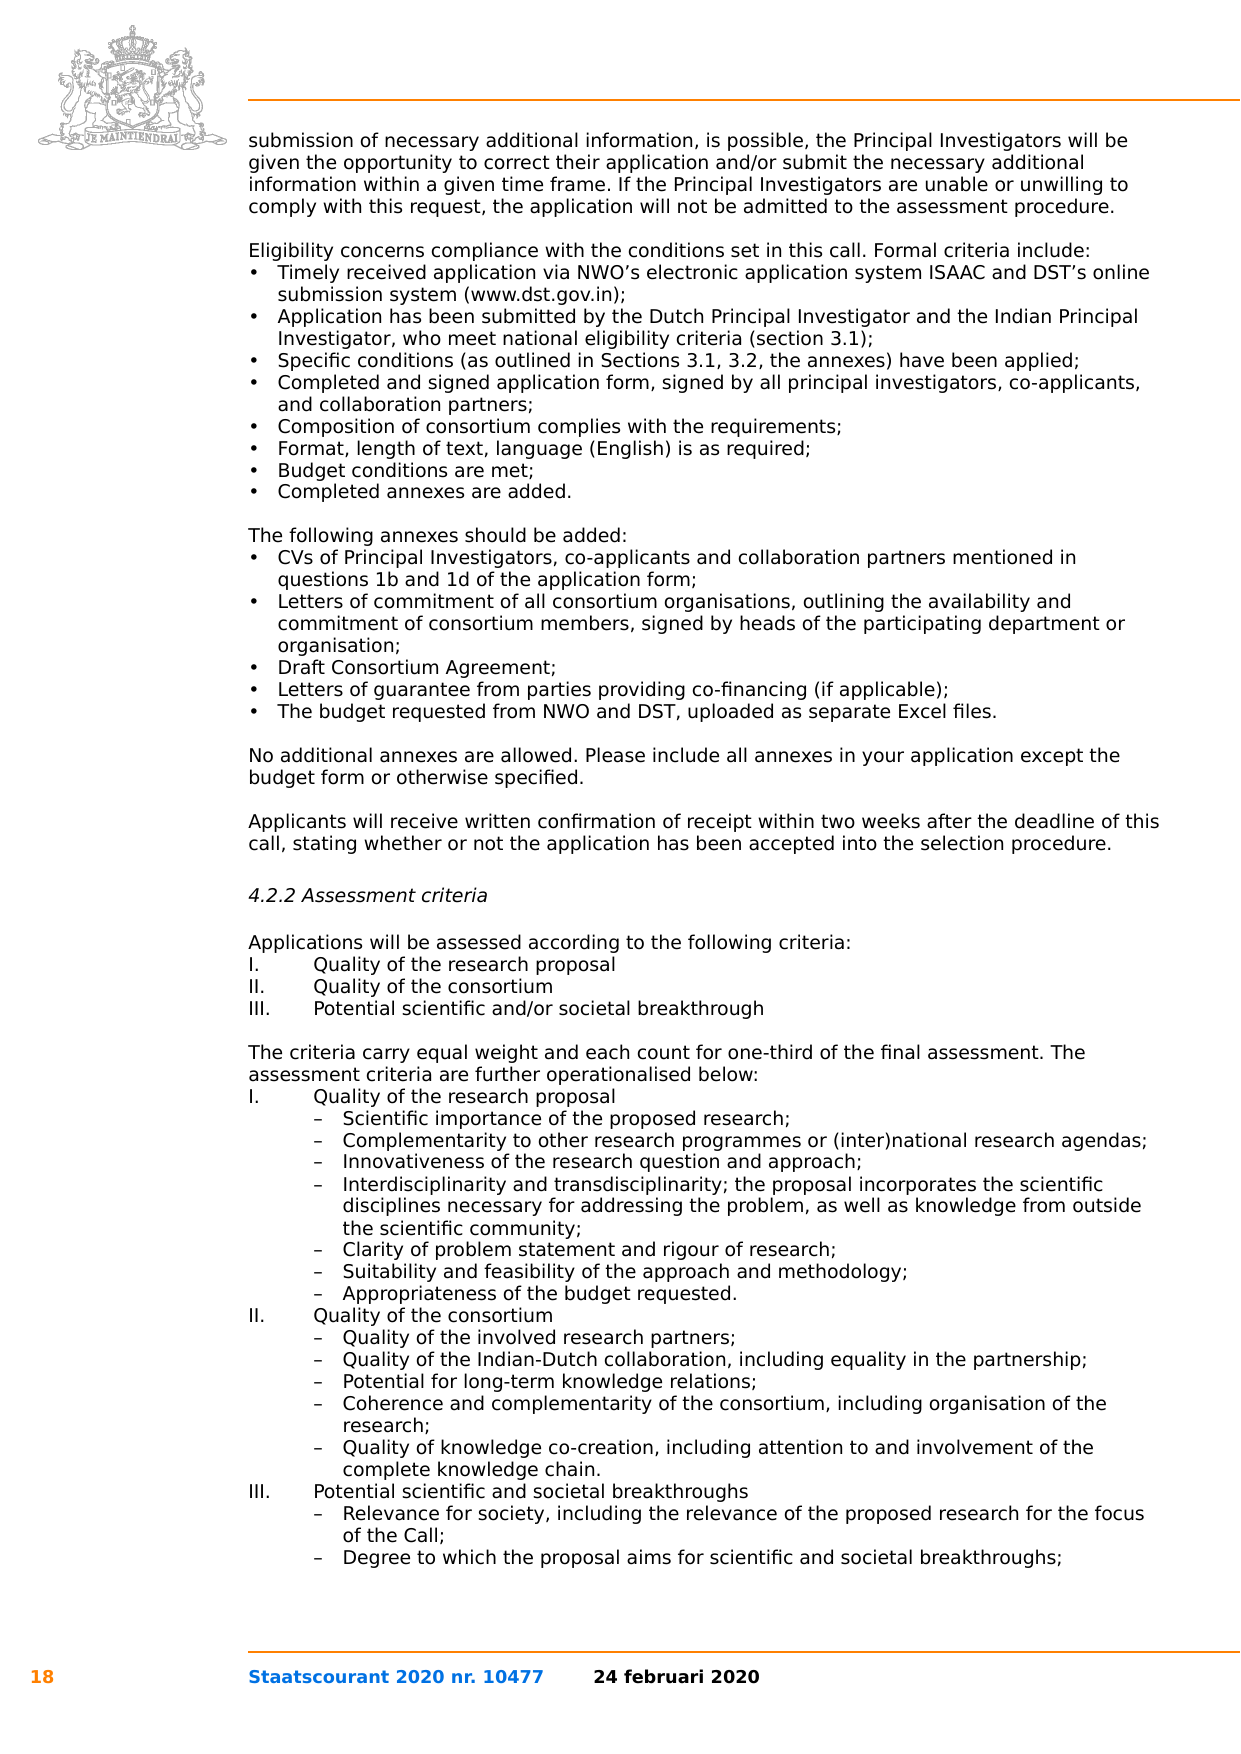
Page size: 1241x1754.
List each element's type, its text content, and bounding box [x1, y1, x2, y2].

text III. Potential scientific and/or societal breakthrough [248, 998, 1163, 1020]
text • Completed and signed application form, signed by all principal investigators, co-applicants, and collaboration partners; [248, 372, 1163, 416]
text Applicants will receive written confirmation of receipt within two weeks after the deadline of this call, stating whether or not the application has been accepted into the selection procedure. [248, 811, 1163, 855]
text I. Quality of the research proposal [248, 1086, 1163, 1107]
text The criteria carry equal weight and each count for one-third of the final assessment. The assessment criteria are further operationalised below: [248, 1042, 1163, 1086]
text • Letters of guarantee from parties providing co-financing (if applicable); [248, 679, 1163, 701]
text – Suitability and feasibility of the approach and methodology; [313, 1261, 1163, 1283]
text – Scientific importance of the proposed research; [313, 1107, 1163, 1129]
text • Draft Consortium Agreement; [248, 657, 1163, 679]
text II. Quality of the consortium [248, 976, 1163, 998]
text II. Quality of the consortium [248, 1305, 1163, 1327]
text – Quality of the involved research partners; [313, 1327, 1163, 1349]
text • The budget requested from NWO and DST, uploaded as separate Excel files. [248, 701, 1163, 723]
text • Letters of commitment of all consortium organisations, outlining the availability and commitment of consortium members, signed by heads of the participating department or organisation; [248, 591, 1163, 657]
text The following annexes should be added: [248, 525, 1163, 547]
picture [38, 25, 227, 150]
text • Composition of consortium complies with the requirements; [248, 416, 1163, 437]
subtitle 4.2.2 Assessment criteria [248, 885, 1163, 907]
text I. Quality of the research proposal [248, 954, 1163, 976]
text Eligibility concerns compliance with the conditions set in this call. Formal criteria include: [248, 240, 1163, 262]
text – Complementarity to other research programmes or (inter)national research agendas; [313, 1129, 1163, 1151]
text – Quality of the Indian-Dutch collaboration, including equality in the partnership; [313, 1349, 1163, 1371]
text • Application has been submitted by the Dutch Principal Investigator and the Indian Principal Investigator, who meet national eligibility criteria (section 3.1); [248, 306, 1163, 349]
text • Specific conditions (as outlined in Sections 3.1, 3.2, the annexes) have been applied; [248, 349, 1163, 372]
text III. Potential scientific and societal breakthroughs [248, 1481, 1163, 1503]
text No additional annexes are allowed. Please include all annexes in your application except the budget form or otherwise specified. [248, 745, 1163, 789]
text – Degree to which the proposal aims for scientific and societal breakthroughs; [313, 1547, 1163, 1569]
text • Timely received application via NWO’s electronic application system ISAAC and DST’s online submission system (www.dst.gov.in); [248, 262, 1163, 306]
text – Relevance for society, including the relevance of the proposed research for the focus of the Call; [313, 1503, 1163, 1547]
text – Coherence and complementarity of the consortium, including organisation of the research; [313, 1393, 1163, 1437]
text – Clarity of problem statement and rigour of research; [313, 1239, 1163, 1261]
text – Potential for long-term knowledge relations; [313, 1371, 1163, 1393]
text • Budget conditions are met; [248, 459, 1163, 481]
text • CVs of Principal Investigators, co-applicants and collaboration partners mentioned in questions 1b and 1d of the application form; [248, 547, 1163, 591]
text – Innovativeness of the research question and approach; [313, 1151, 1163, 1173]
text • Format, length of text, language (English) is as required; [248, 437, 1163, 459]
text – Interdisciplinarity and transdisciplinarity; the proposal incorporates the scientific disciplines necessary for addressing the problem, as well as knowledge from outside the scientific community; [313, 1173, 1163, 1239]
text – Quality of knowledge co-creation, including attention to and involvement of the complete knowledge chain. [313, 1437, 1163, 1481]
text Applications will be assessed according to the following criteria: [248, 932, 1163, 954]
text – Appropriateness of the budget requested. [313, 1283, 1163, 1305]
text submission of necessary additional information, is possible, the Principal Investigators will be given the opportunity to correct their application and/or submit the necessary additional information within a given time frame. If the Principal Investigators are unable or unwilling to comply with this request, the application will not be admitted to the assessment procedure. [248, 130, 1163, 218]
text • Completed annexes are added. [248, 481, 1163, 503]
